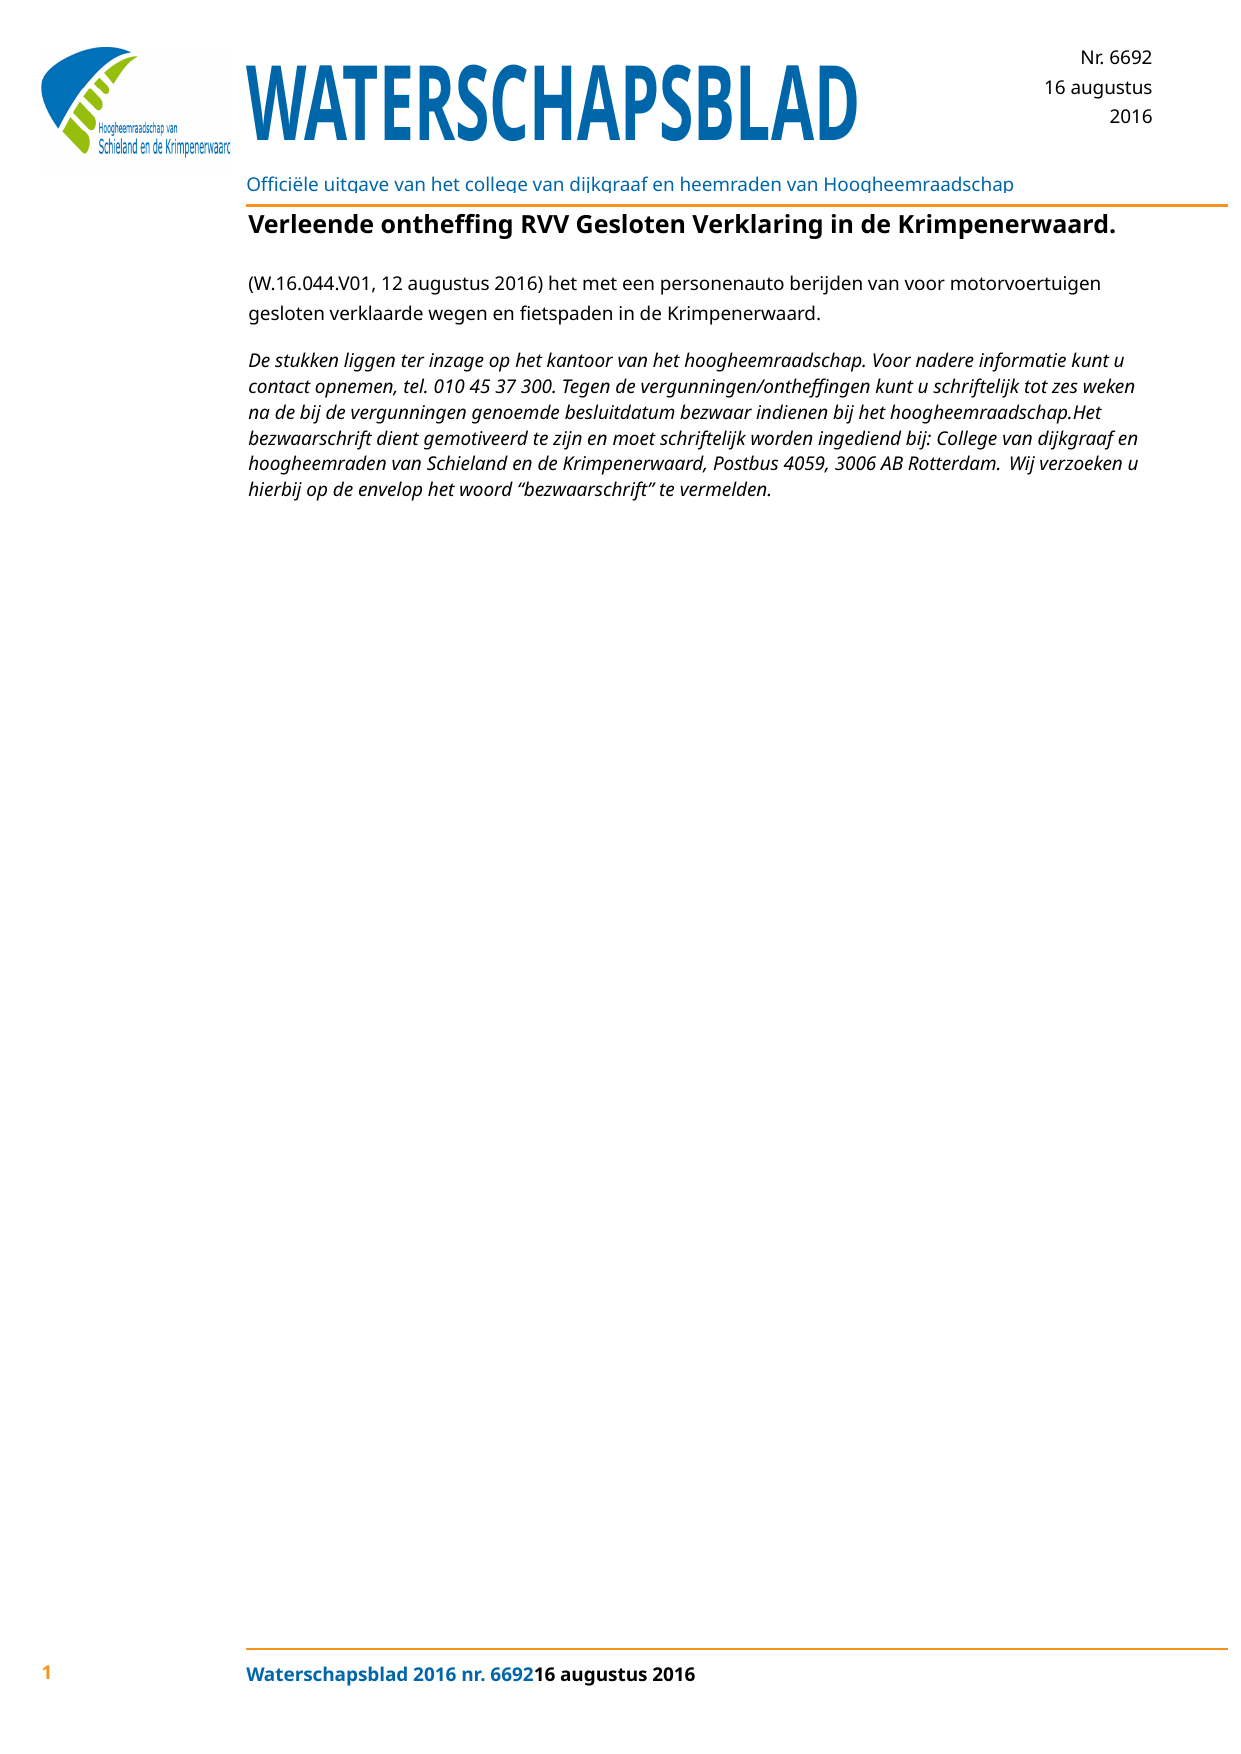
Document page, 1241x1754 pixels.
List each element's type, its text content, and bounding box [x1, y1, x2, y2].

text (W.16.044.V01, 12 augustus 2016) het met een personenauto berijden van voor motorvoertuigen gesloten verklaarde wegen en fietspaden in de Krimpenerwaard. [248, 270, 1152, 326]
text Verleende ontheffing RVV Gesloten Verklaring in de Krimpenerwaard. [248, 207, 1152, 241]
text De stukken liggen ter inzage op het kantoor van het hoogheemraadschap. Voor nadere informatie kunt u contact opnemen, tel. 010 45 37 300. Tegen de vergunningen/ontheffingen kunt u schriftelijk tot zes weken na de bij de vergunningen genoemde besluitdatum bezwaar indienen bij het hoogheemraadschap.Het bezwaarschrift dient gemotiveerd te zijn en moet schriftelijk worden ingediend bij: College van dijkgraaf en hoogheemraden van Schieland en de Krimpenerwaard, Postbus 4059, 3006 AB Rotterdam. Wij verzoeken u hierbij op de envelop het woord “bezwaarschrift” te vermelden. [248, 348, 1152, 502]
picture [41, 47, 231, 172]
